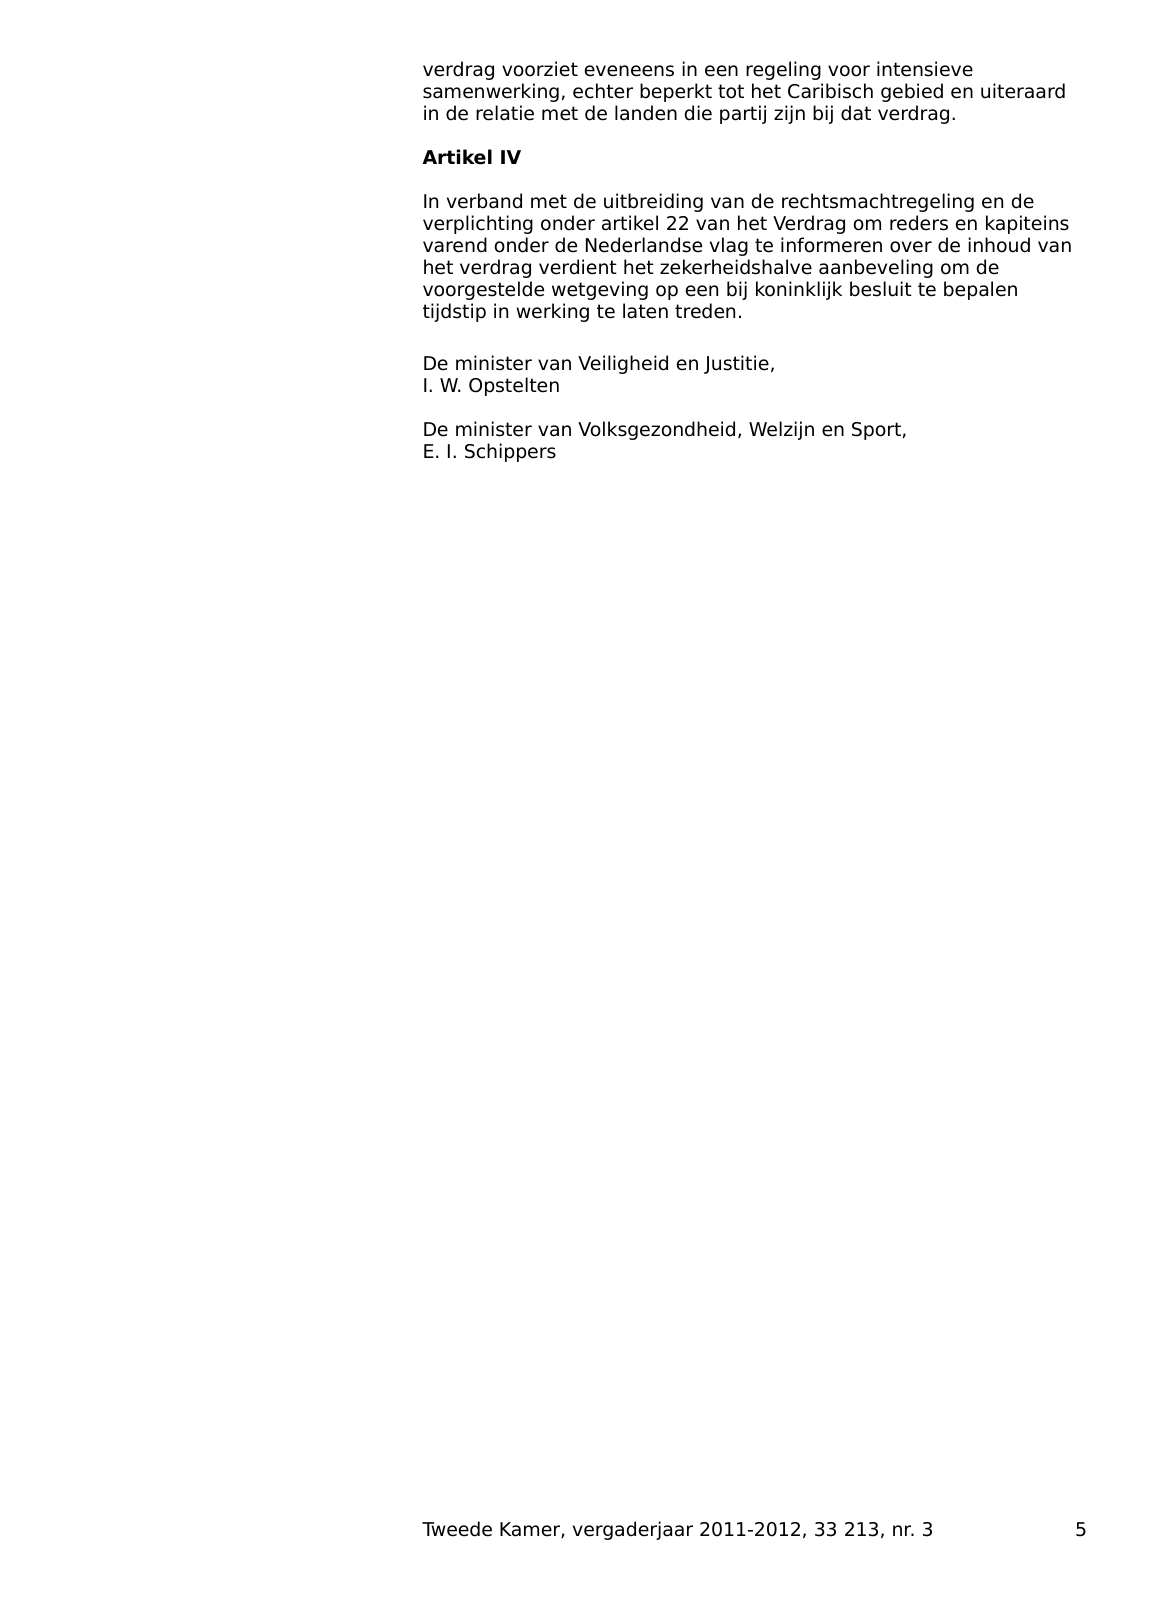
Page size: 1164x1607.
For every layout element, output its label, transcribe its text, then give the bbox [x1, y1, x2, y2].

subtitle Artikel IV [422, 147, 1087, 169]
text De minister van Volksgezondheid, Welzijn en Sport, E. I. Schippers [422, 419, 1087, 463]
text In verband met de uitbreiding van de rechtsmachtregeling en de verplichting onder artikel 22 van het Verdrag om reders en kapiteins varend onder de Nederlandse vlag te informeren over de inhoud van het verdrag verdient het zekerheidshalve aanbeveling om de voorgestelde wetgeving op een bij koninklijk besluit te bepalen tijdstip in werking te laten treden. [422, 191, 1087, 323]
text verdrag voorziet eveneens in een regeling voor intensieve samenwerking, echter beperkt tot het Caribisch gebied en uiteraard in de relatie met de landen die partij zijn bij dat verdrag. [422, 59, 1087, 125]
text De minister van Veiligheid en Justitie, I. W. Opstelten [422, 353, 1087, 397]
